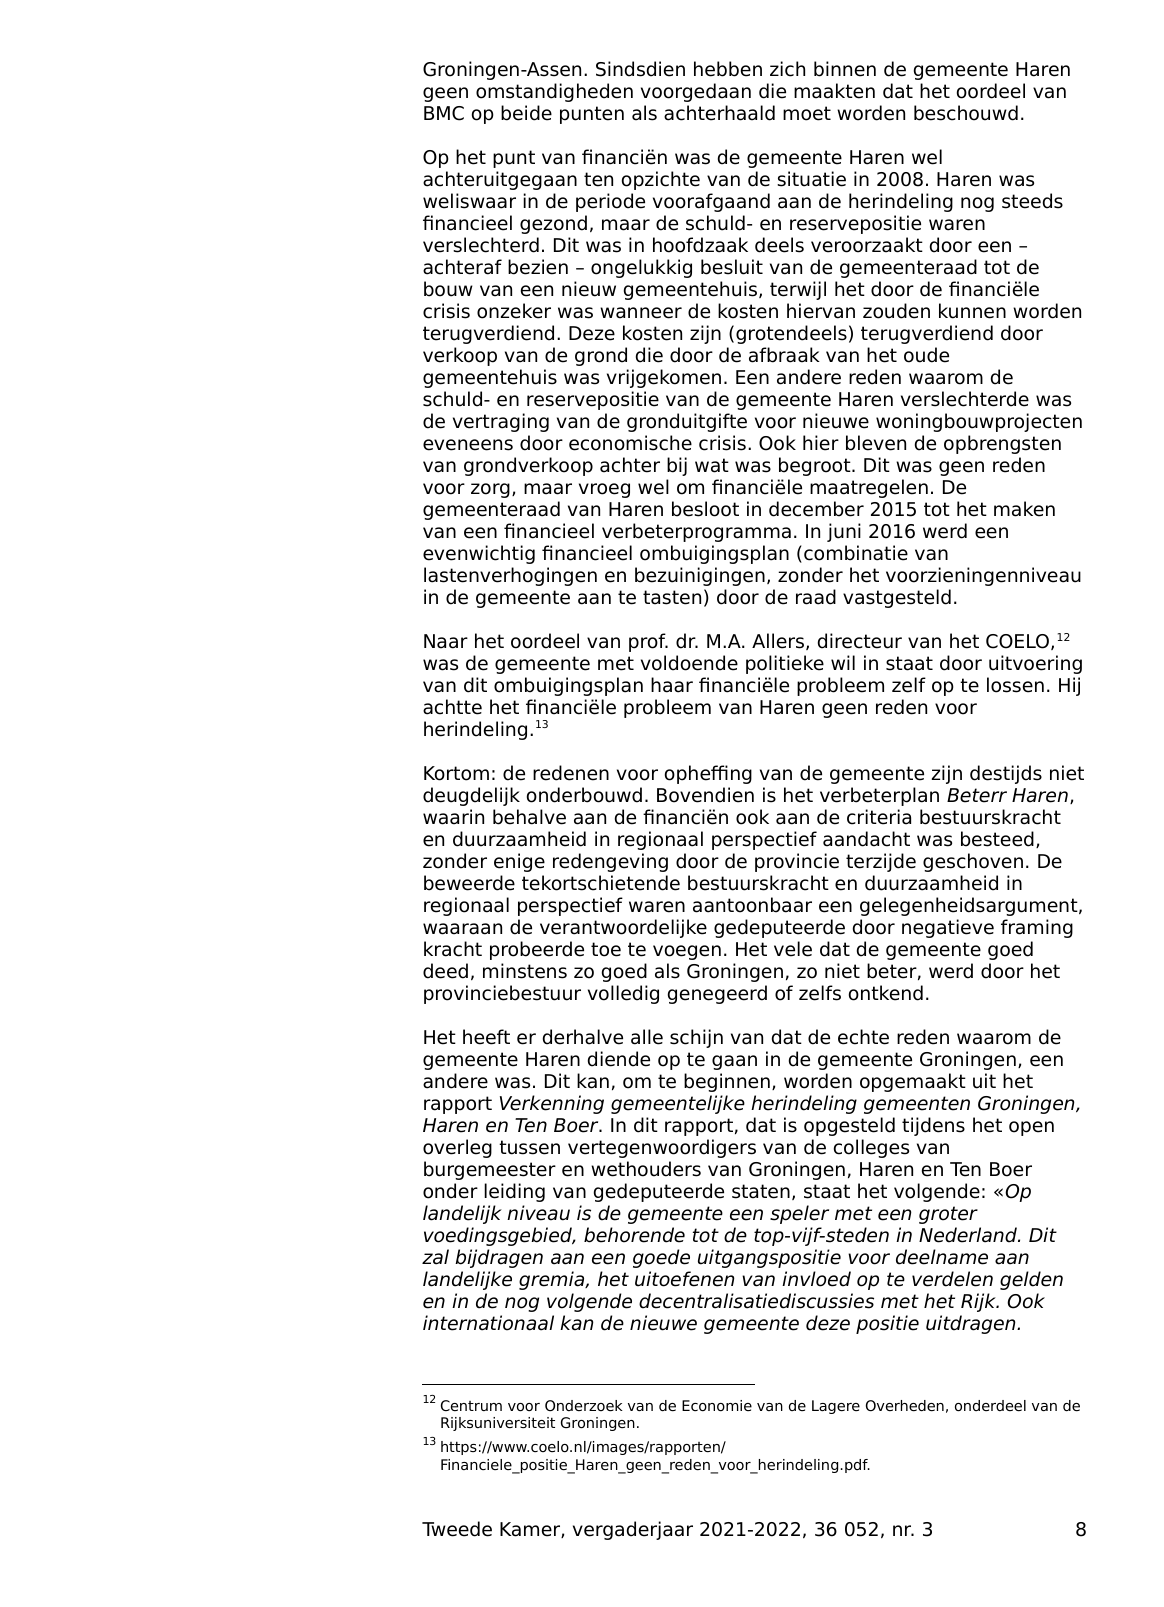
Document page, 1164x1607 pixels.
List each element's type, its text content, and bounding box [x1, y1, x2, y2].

text Op het punt van financiën was de gemeente Haren wel achteruitgegaan ten opzichte van de situatie in 2008. Haren was weliswaar in de periode voorafgaand aan de herindeling nog steeds financieel gezond, maar de schuld- en reservepositie waren verslechterd. Dit was in hoofdzaak deels veroorzaakt door een – achteraf bezien – ongelukkig besluit van de gemeenteraad tot de bouw van een nieuw gemeentehuis, terwijl het door de financiële crisis onzeker was wanneer de kosten hiervan zouden kunnen worden terugverdiend. Deze kosten zijn (grotendeels) terugverdiend door verkoop van de grond die door de afbraak van het oude gemeentehuis was vrijgekomen. Een andere reden waarom de schuld- en reservepositie van de gemeente Haren verslechterde was de vertraging van de gronduitgifte voor nieuwe woningbouwprojecten eveneens door economische crisis. Ook hier bleven de opbrengsten van grondverkoop achter bij wat was begroot. Dit was geen reden voor zorg, maar vroeg wel om financiële maatregelen. De gemeenteraad van Haren besloot in december 2015 tot het maken van een financieel verbeterprogramma. In juni 2016 werd een evenwichtig financieel ombuigingsplan (combinatie van lastenverhogingen en bezuinigingen, zonder het voorzieningenniveau in de gemeente aan te tasten) door de raad vastgesteld. [422, 147, 1087, 609]
text Groningen-Assen. Sindsdien hebben zich binnen de gemeente Haren geen omstandigheden voorgedaan die maakten dat het oordeel van BMC op beide punten als achterhaald moet worden beschouwd. [422, 59, 1087, 125]
text Centrum voor Onderzoek van de Economie van de Lagere Overheden, onderdeel van de Rijksuniversiteit Groningen. [422, 1393, 1087, 1432]
text Kortom: de redenen voor opheffing van de gemeente zijn destijds niet deugdelijk onderbouwd. Bovendien is het verbeterplan Beterr Haren, waarin behalve aan de financiën ook aan de criteria bestuurskracht en duurzaamheid in regionaal perspectief aandacht was besteed, zonder enige redengeving door de provincie terzijde geschoven. De beweerde tekortschietende bestuurskracht en duurzaamheid in regionaal perspectief waren aantoonbaar een gelegenheidsargument, waaraan de verantwoordelijke gedeputeerde door negatieve framing kracht probeerde toe te voegen. Het vele dat de gemeente goed deed, minstens zo goed als Groningen, zo niet beter, werd door het provinciebestuur volledig genegeerd of zelfs ontkend. [422, 763, 1087, 1005]
text Naar het oordeel van prof. dr. M.A. Allers, directeur van het COELO, was de gemeente met voldoende politieke wil in staat door uitvoering van dit ombuigingsplan haar financiële probleem zelf op te lossen. Hij achtte het financiële probleem van Haren geen reden voor herindeling. [422, 631, 1087, 741]
text Het heeft er derhalve alle schijn van dat de echte reden waarom de gemeente Haren diende op te gaan in de gemeente Groningen, een andere was. Dit kan, om te beginnen, worden opgemaakt uit het rapport Verkenning gemeentelijke herindeling gemeenten Groningen, Haren en Ten Boer. In dit rapport, dat is opgesteld tijdens het open overleg tussen vertegenwoordigers van de colleges van burgemeester en wethouders van Groningen, Haren en Ten Boer onder leiding van gedeputeerde staten, staat het volgende: «Op landelijk niveau is de gemeente een speler met een groter voedingsgebied, behorende tot de top-vijf-steden in Nederland. Dit zal bijdragen aan een goede uitgangspositie voor deelname aan landelijke gremia, het uitoefenen van invloed op te verdelen gelden en in de nog volgende decentralisatiediscussies met het Rijk. Ook internationaal kan de nieuwe gemeente deze positie uitdragen. [422, 1027, 1087, 1335]
text https://www.coelo.nl/images/rapporten/Financiele_positie_Haren_geen_reden_voor_herindeling.pdf. [422, 1435, 1087, 1474]
